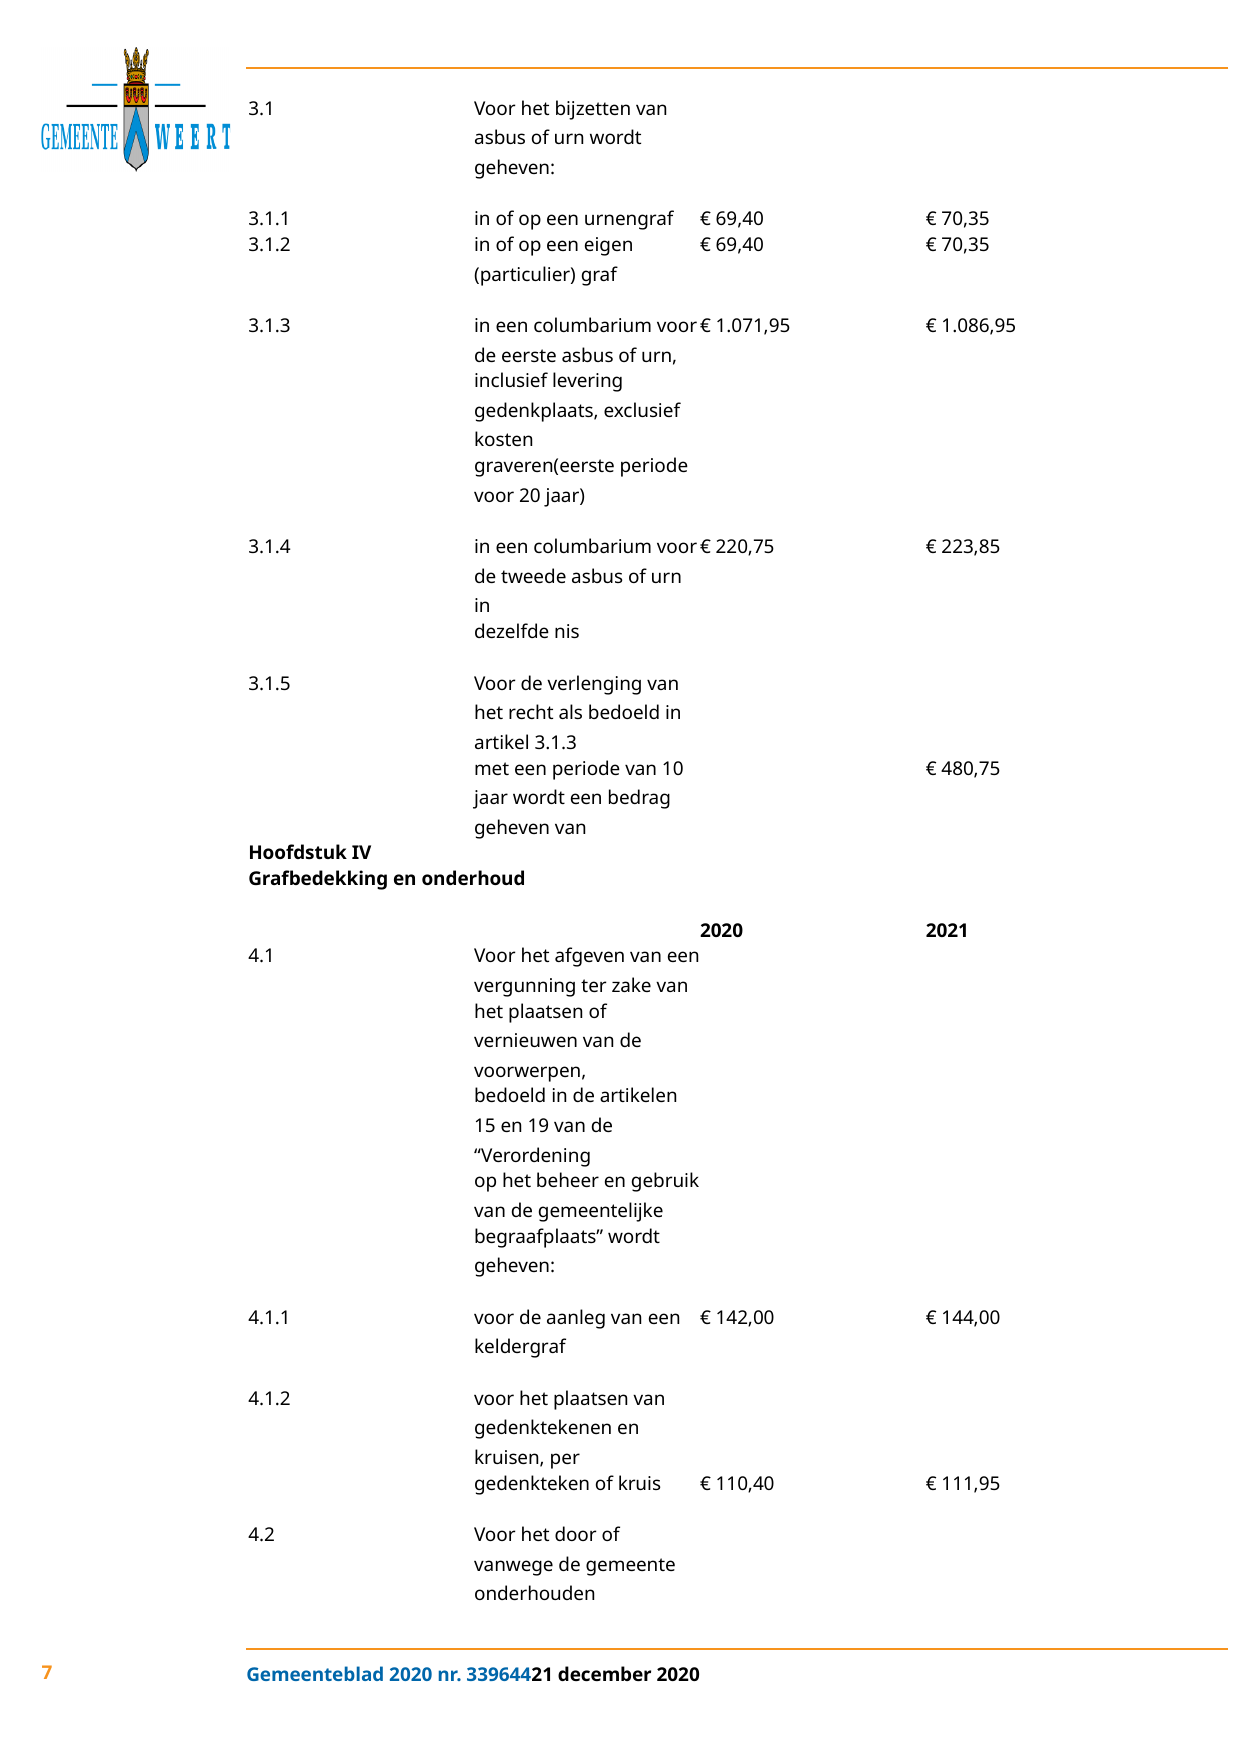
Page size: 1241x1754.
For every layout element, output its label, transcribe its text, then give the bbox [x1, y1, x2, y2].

table_cell € 69,40 [700, 231, 926, 286]
table_cell [248, 917, 474, 942]
table_cell [248, 891, 474, 917]
table_cell [926, 618, 1152, 644]
table_cell bedoeld in de artikelen 15 en 19 van de “Verordening [474, 1083, 700, 1168]
table_cell € 220,75 [700, 534, 926, 618]
table_cell € 111,95 [926, 1470, 1152, 1496]
table_cell [248, 286, 474, 312]
table_cell € 69,40 [700, 205, 926, 231]
table_cell inclusief levering gedenkplaats, exclusief kosten [474, 368, 700, 452]
table_cell 3.1.3 [248, 312, 474, 367]
table_cell [926, 180, 1152, 205]
table_cell [248, 180, 474, 205]
table_cell [248, 1168, 474, 1223]
table_cell 4.1 [248, 943, 474, 998]
table_cell [248, 368, 474, 452]
table_cell [700, 1083, 926, 1168]
table_cell [926, 670, 1152, 755]
table_cell [700, 1223, 926, 1278]
table_cell [474, 917, 700, 942]
table_cell € 1.071,95 [700, 312, 926, 367]
table_cell [700, 865, 926, 891]
table_cell [926, 1385, 1152, 1470]
table_cell € 1.086,95 [926, 312, 1152, 367]
table_cell € 70,35 [926, 231, 1152, 286]
table_cell Voor het bijzetten van asbus of urn wordt geheven: [474, 95, 700, 180]
table_cell [700, 840, 926, 865]
table_cell [248, 644, 474, 670]
table_cell [926, 368, 1152, 452]
table_cell [248, 618, 474, 644]
table_cell voor het plaatsen van gedenktekenen en kruisen, per [474, 1385, 700, 1470]
table_cell in een columbarium voor de eerste asbus of urn, [474, 312, 700, 367]
table_cell € 142,00 [700, 1304, 926, 1359]
table_cell [926, 1359, 1152, 1385]
table_cell [248, 755, 474, 839]
table_cell Voor het door of vanwege de gemeente onderhouden [474, 1521, 700, 1606]
table_cell [700, 286, 926, 312]
table_cell Voor het afgeven van een vergunning ter zake van [474, 943, 700, 998]
table_cell [926, 1521, 1152, 1606]
table_cell [926, 891, 1152, 917]
table_cell 4.1.2 [248, 1385, 474, 1470]
table_cell [700, 1359, 926, 1385]
table_cell [926, 1168, 1152, 1223]
table_cell 3.1.1 [248, 205, 474, 231]
table_cell [248, 1223, 474, 1278]
table_cell [926, 943, 1152, 998]
table_cell [474, 1359, 700, 1385]
table_cell [248, 1359, 474, 1385]
table_cell 3.1.2 [248, 231, 474, 286]
table_cell [926, 453, 1152, 508]
table_cell [926, 508, 1152, 533]
table_cell [474, 286, 700, 312]
table_cell [926, 865, 1152, 891]
table_cell [926, 998, 1152, 1083]
table_cell [926, 644, 1152, 670]
table_cell [700, 453, 926, 508]
table_cell begraafplaats” wordt geheven: [474, 1223, 700, 1278]
table_cell [926, 1496, 1152, 1521]
table_cell [926, 1223, 1152, 1278]
table_cell € 223,85 [926, 534, 1152, 618]
table_cell Hoofdstuk IV [248, 840, 700, 865]
table_cell 2021 [926, 917, 1152, 942]
table_cell [700, 1168, 926, 1223]
table_cell voor de aanleg van een keldergraf [474, 1304, 700, 1359]
table_cell 4.1.1 [248, 1304, 474, 1359]
table_cell [926, 1278, 1152, 1304]
picture [41, 47, 231, 172]
table_cell [248, 1496, 474, 1521]
table_cell Voor de verlenging van het recht als bedoeld in artikel 3.1.3 [474, 670, 700, 755]
table_cell op het beheer en gebruik van de gemeentelijke [474, 1168, 700, 1223]
table_cell [700, 368, 926, 452]
table_cell [700, 644, 926, 670]
table_cell [700, 180, 926, 205]
table_cell [700, 998, 926, 1083]
table_cell in of op een urnengraf [474, 205, 700, 231]
table_cell [248, 508, 474, 533]
table_cell gedenkteken of kruis [474, 1470, 700, 1496]
table_cell met een periode van 10 jaar wordt een bedrag geheven van [474, 755, 700, 839]
table_cell dezelfde nis [474, 618, 700, 644]
table_cell [700, 1385, 926, 1470]
table_cell [248, 1470, 474, 1496]
table_cell [700, 755, 926, 839]
table_cell 3.1 [248, 95, 474, 180]
table_cell € 480,75 [926, 755, 1152, 839]
table_cell graveren(eerste periode voor 20 jaar) [474, 453, 700, 508]
table_cell in of op een eigen (particulier) graf [474, 231, 700, 286]
table_cell 4.2 [248, 1521, 474, 1606]
table_cell [248, 1278, 474, 1304]
table_cell Grafbedekking en onderhoud [248, 865, 700, 891]
table_cell het plaatsen of vernieuwen van de voorwerpen, [474, 998, 700, 1083]
table_cell [926, 1083, 1152, 1168]
table_cell 2020 [700, 917, 926, 942]
table_cell [248, 453, 474, 508]
table_cell [700, 891, 926, 917]
table_cell [700, 1496, 926, 1521]
table_cell [700, 618, 926, 644]
table_cell € 110,40 [700, 1470, 926, 1496]
table_cell [700, 1278, 926, 1304]
table_cell 3.1.5 [248, 670, 474, 755]
table_cell [474, 1278, 700, 1304]
table_cell [474, 508, 700, 533]
table_cell [926, 286, 1152, 312]
table_cell [474, 891, 700, 917]
table_cell € 70,35 [926, 205, 1152, 231]
table_cell [926, 840, 1152, 865]
table_cell [700, 95, 926, 180]
table_cell [700, 943, 926, 998]
table_cell [474, 644, 700, 670]
table_cell [700, 1521, 926, 1606]
table_cell [700, 508, 926, 533]
table_cell [474, 180, 700, 205]
table_cell [248, 1083, 474, 1168]
table_cell [700, 670, 926, 755]
table_cell [248, 998, 474, 1083]
table_cell [474, 1496, 700, 1521]
table_cell [926, 95, 1152, 180]
table_cell € 144,00 [926, 1304, 1152, 1359]
table_cell in een columbarium voor de tweede asbus of urn in [474, 534, 700, 618]
table_cell 3.1.4 [248, 534, 474, 618]
